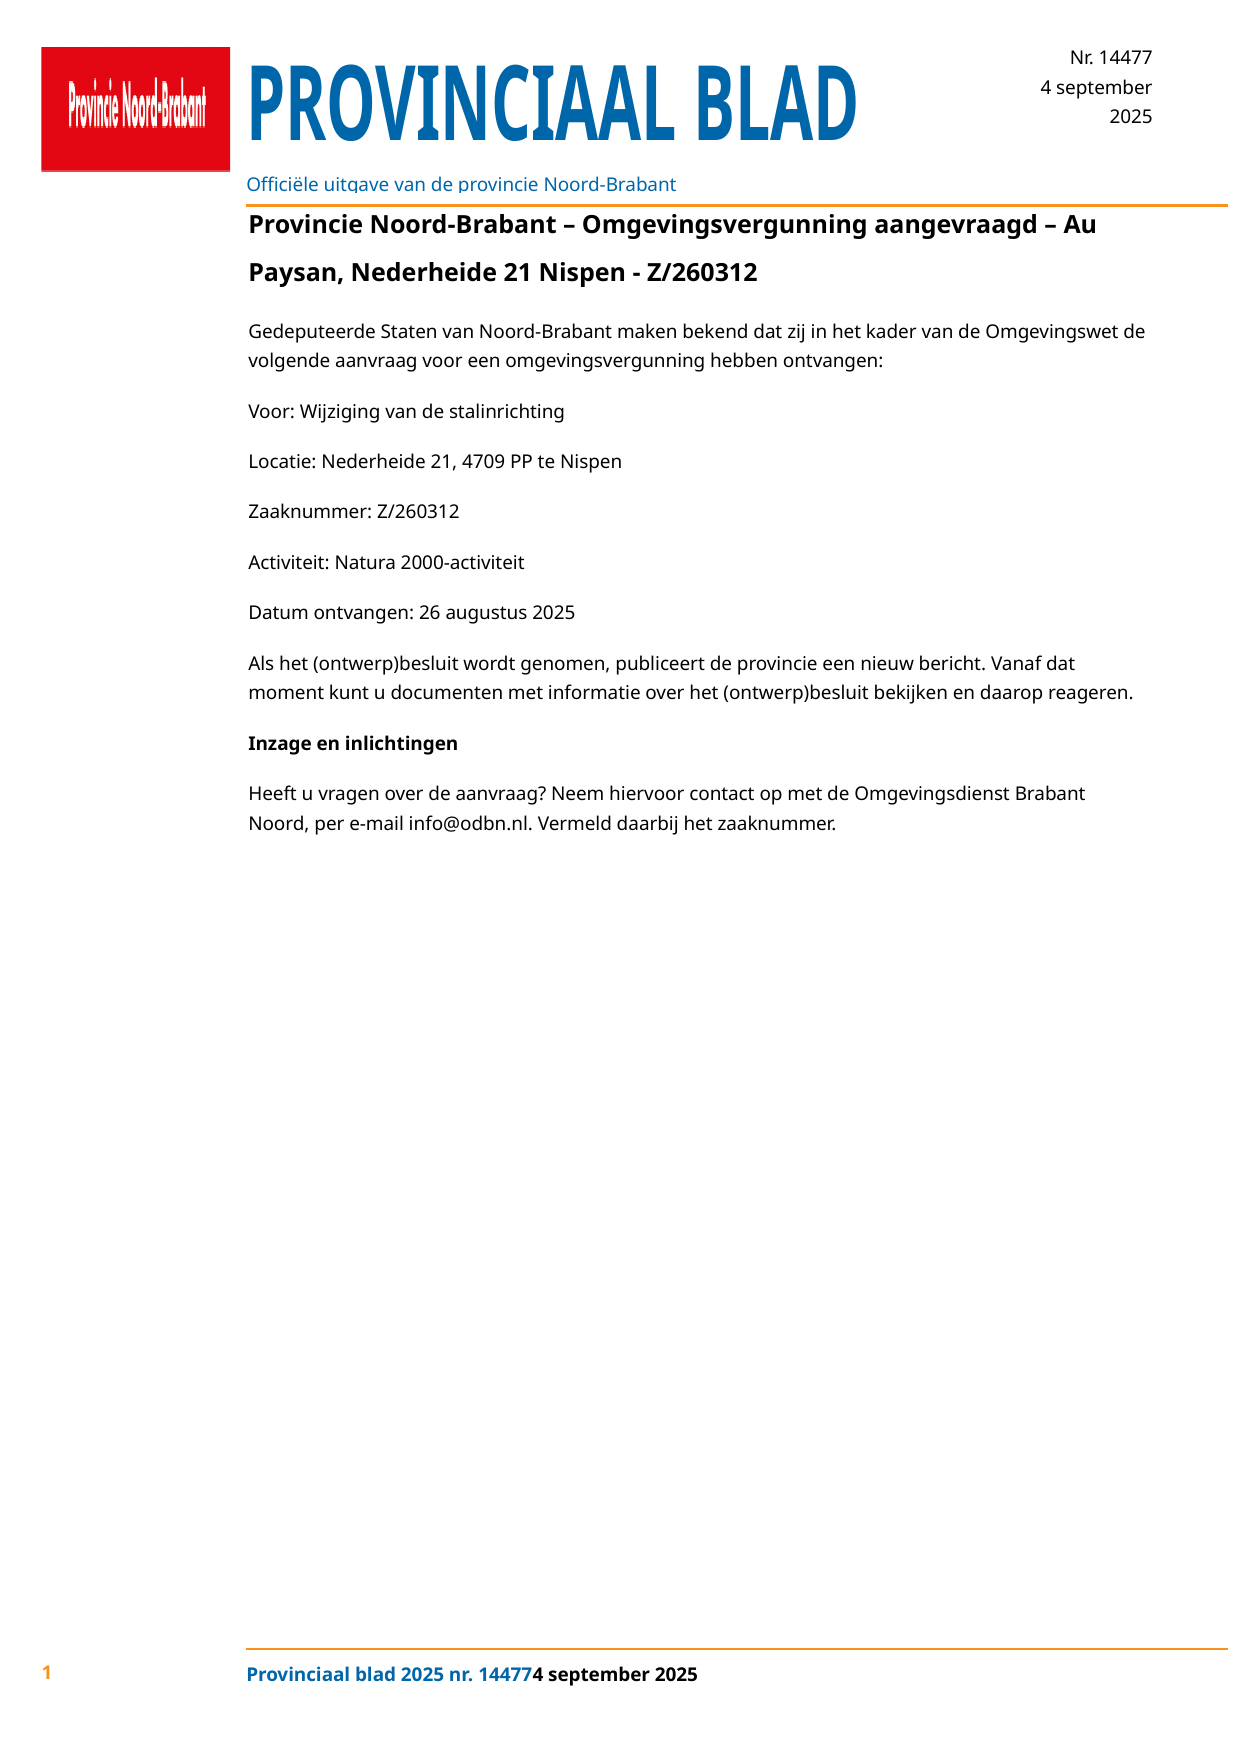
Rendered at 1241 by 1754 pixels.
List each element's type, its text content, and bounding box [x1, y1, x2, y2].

text Voor: Wijziging van de stalinrichting [248, 398, 1152, 424]
text Zaaknummer: Z/260312 [248, 499, 1152, 524]
text Provincie Noord-Brabant – Omgevingsvergunning aangevraagd – Au Paysan, Nederheide 21 Nispen - Z/260312 [248, 207, 1152, 288]
text Activiteit: Natura 2000-activiteit [248, 549, 1152, 575]
text Datum ontvangen: 26 augustus 2025 [248, 599, 1152, 625]
text Als het (ontwerp)besluit wordt genomen, publiceert de provincie een nieuw bericht. Vanaf dat moment kunt u documenten met informatie over het (ontwerp)besluit bekijken en daarop reageren. [248, 650, 1152, 705]
text Gedeputeerde Staten van Noord-Brabant maken bekend dat zij in het kader van de Omgevingswet de volgende aanvraag voor een omgevingsvergunning hebben ontvangen: [248, 318, 1152, 373]
picture [41, 47, 231, 172]
text Inzage en inlichtingen [248, 730, 1152, 756]
text Heeft u vragen over de aanvraag? Neem hiervoor contact op met de Omgevingsdienst Brabant Noord, per e-mail info@odbn.nl. Vermeld daarbij het zaaknummer. [248, 780, 1152, 836]
text Locatie: Nederheide 21, 4709 PP te Nispen [248, 448, 1152, 474]
